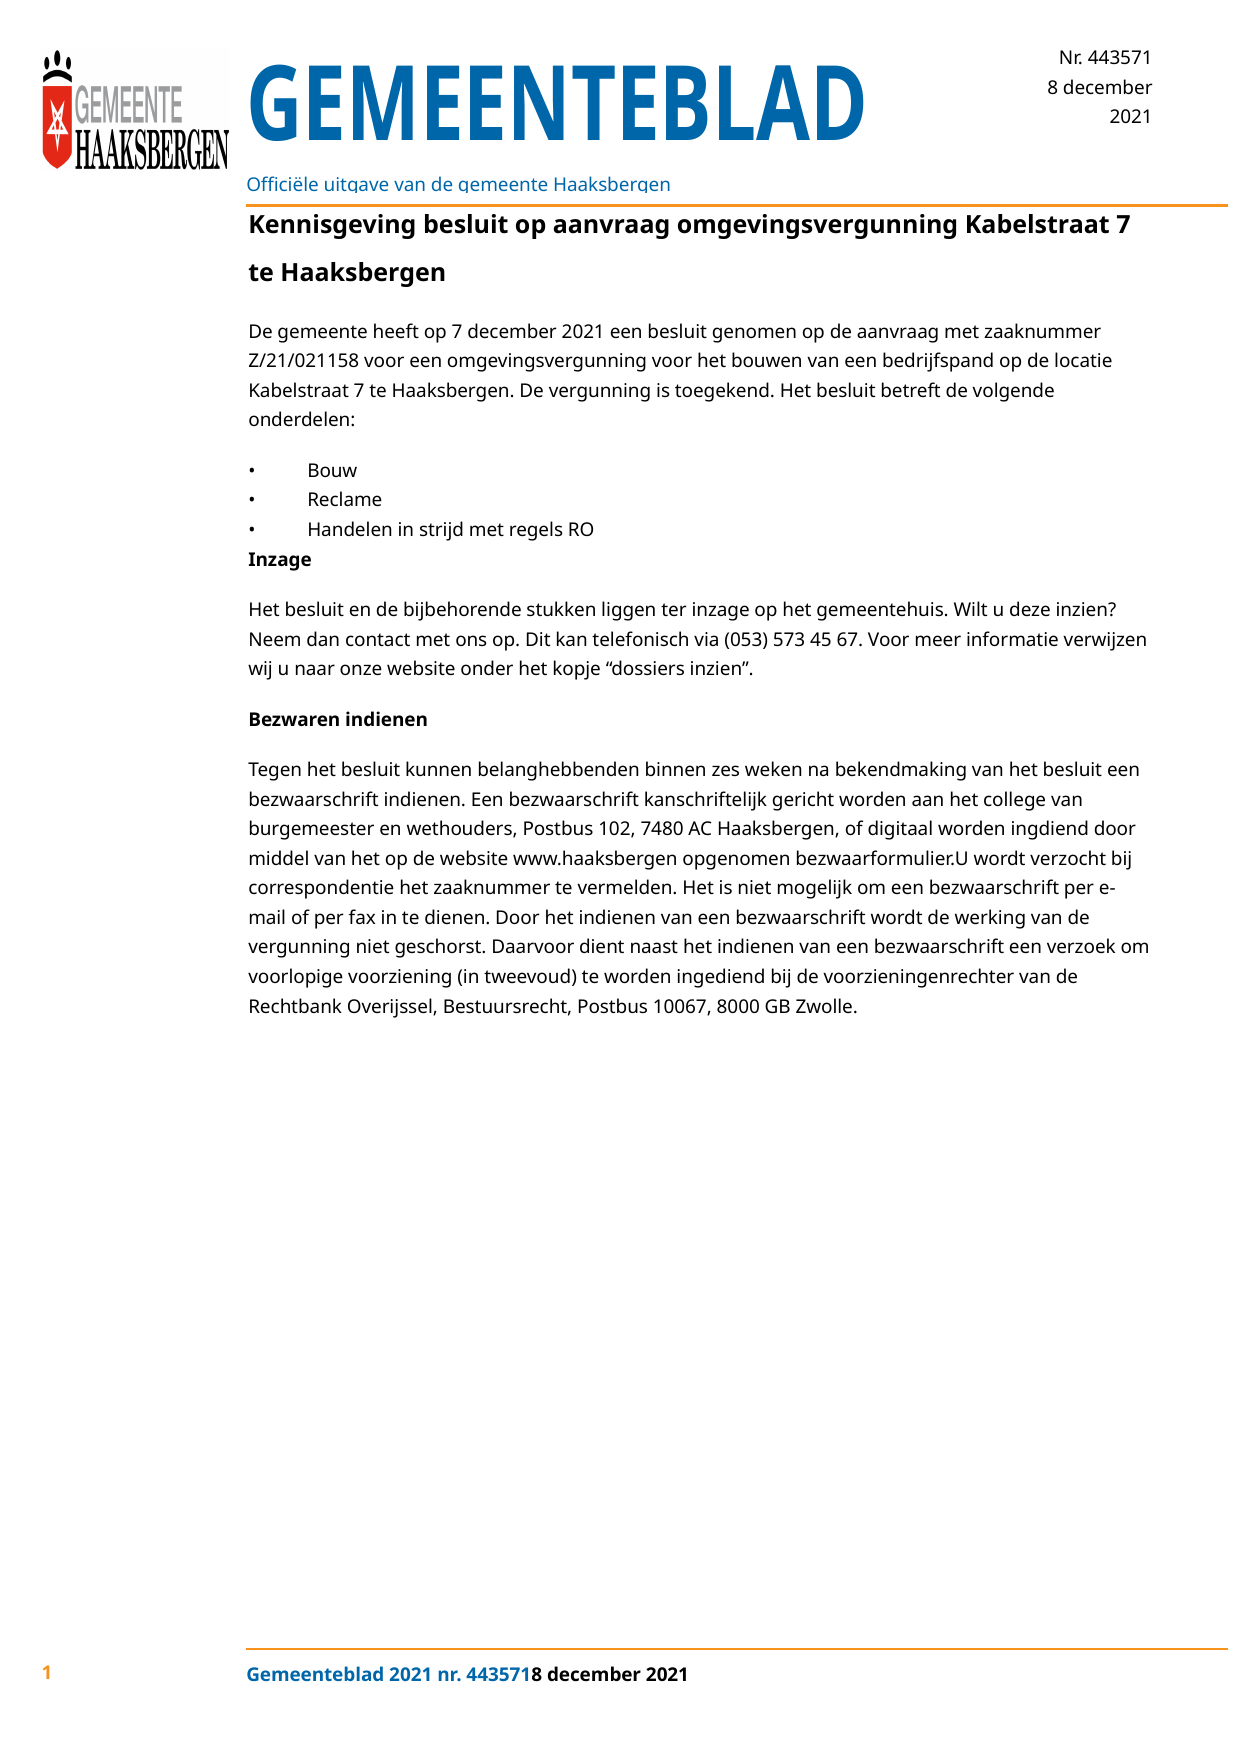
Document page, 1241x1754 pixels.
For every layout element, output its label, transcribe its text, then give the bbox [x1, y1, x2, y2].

text De gemeente heeft op 7 december 2021 een besluit genomen op de aanvraag met zaaknummer Z/21/021158 voor een omgevingsvergunning voor het bouwen van een bedrijfspand op de locatie Kabelstraat 7 te Haaksbergen. De vergunning is toegekend. Het besluit betreft de volgende onderdelen: [248, 318, 1152, 432]
text Inzage [248, 546, 1152, 572]
list Reclame [248, 487, 1152, 512]
text Het besluit en de bijbehorende stukken liggen ter inzage op het gemeentehuis. Wilt u deze inzien? Neem dan contact met ons op. Dit kan telefonisch via (053) 573 45 67. Voor meer informatie verwijzen wij u naar onze website onder het kopje “dossiers inzien”. [248, 596, 1152, 681]
list Handelen in strijd met regels RO [248, 516, 1152, 542]
picture [41, 47, 231, 172]
text Kennisgeving besluit op aanvraag omgevingsvergunning Kabelstraat 7 te Haaksbergen [248, 207, 1152, 288]
list Bouw [248, 457, 1152, 483]
text Bezwaren indienen [248, 706, 1152, 732]
text Tegen het besluit kunnen belanghebbenden binnen zes weken na bekendmaking van het besluit een bezwaarschrift indienen. Een bezwaarschrift kanschriftelijk gericht worden aan het college van burgemeester en wethouders, Postbus 102, 7480 AC Haaksbergen, of digitaal worden ingdiend door middel van het op de website www.haaksbergen opgenomen bezwaarformulier.U wordt verzocht bij correspondentie het zaaknummer te vermelden. Het is niet mogelijk om een bezwaarschrift per e-mail of per fax in te dienen. Door het indienen van een bezwaarschrift wordt de werking van de vergunning niet geschorst. Daarvoor dient naast het indienen van een bezwaarschrift een verzoek om voorlopige voorziening (in tweevoud) te worden ingediend bij de voorzieningenrechter van de Rechtbank Overijssel, Bestuursrecht, Postbus 10067, 8000 GB Zwolle. [248, 756, 1152, 1019]
